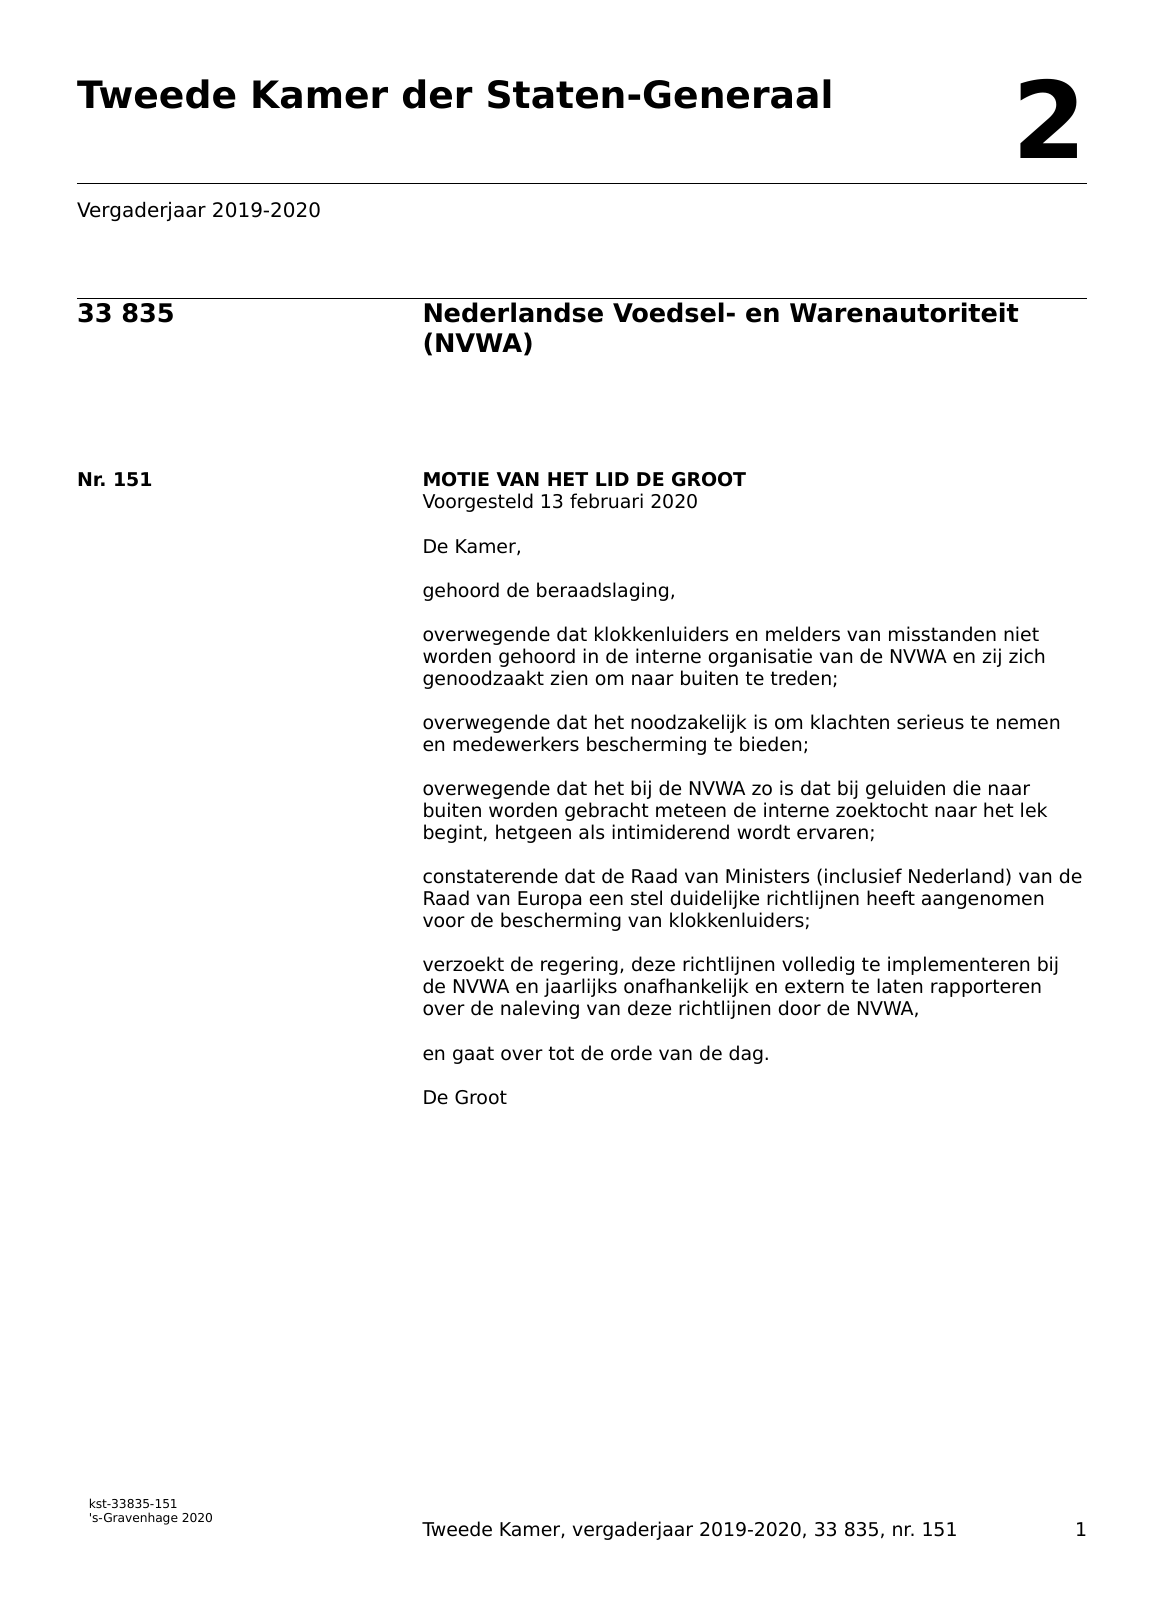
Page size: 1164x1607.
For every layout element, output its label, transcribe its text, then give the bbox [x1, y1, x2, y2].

text gehoord de beraadslaging, [422, 580, 1087, 602]
subtitle 33 835 Nederlandse Voedsel- en Warenautoriteit (NVWA) [77, 299, 1087, 358]
text De Kamer, [422, 536, 1087, 557]
text kst-33835-151 [88, 1497, 323, 1511]
text 's-Gravenhage 2020 [88, 1511, 323, 1525]
text De Groot [422, 1087, 1087, 1109]
table_header Tweede Kamer der Staten-Generaal [77, 59, 886, 183]
table_header 2 [886, 59, 1087, 183]
text en gaat over tot de orde van de dag. [422, 1042, 1087, 1064]
table_cell Vergaderjaar 2019-2020 [77, 184, 1087, 298]
text overwegende dat het noodzakelijk is om klachten serieus te nemen en medewerkers bescherming te bieden; [422, 712, 1087, 756]
text Voorgesteld 13 februari 2020 [422, 491, 1087, 513]
subtitle Nr. 151 MOTIE VAN HET LID DE GROOT [77, 469, 1087, 491]
text overwegende dat het bij de NVWA zo is dat bij geluiden die naar buiten worden gebracht meteen de interne zoektocht naar het lek begint, hetgeen als intimiderend wordt ervaren; [422, 778, 1087, 844]
text constaterende dat de Raad van Ministers (inclusief Nederland) van de Raad van Europa een stel duidelijke richtlijnen heeft aangenomen voor de bescherming van klokkenluiders; [422, 866, 1087, 932]
text overwegende dat klokkenluiders en melders van misstanden niet worden gehoord in de interne organisatie van de NVWA en zij zich genoodzaakt zien om naar buiten te treden; [422, 624, 1087, 690]
text verzoekt de regering, deze richtlijnen volledig te implementeren bij de NVWA en jaarlijks onafhankelijk en extern te laten rapporteren over de naleving van deze richtlijnen door de NVWA, [422, 954, 1087, 1020]
